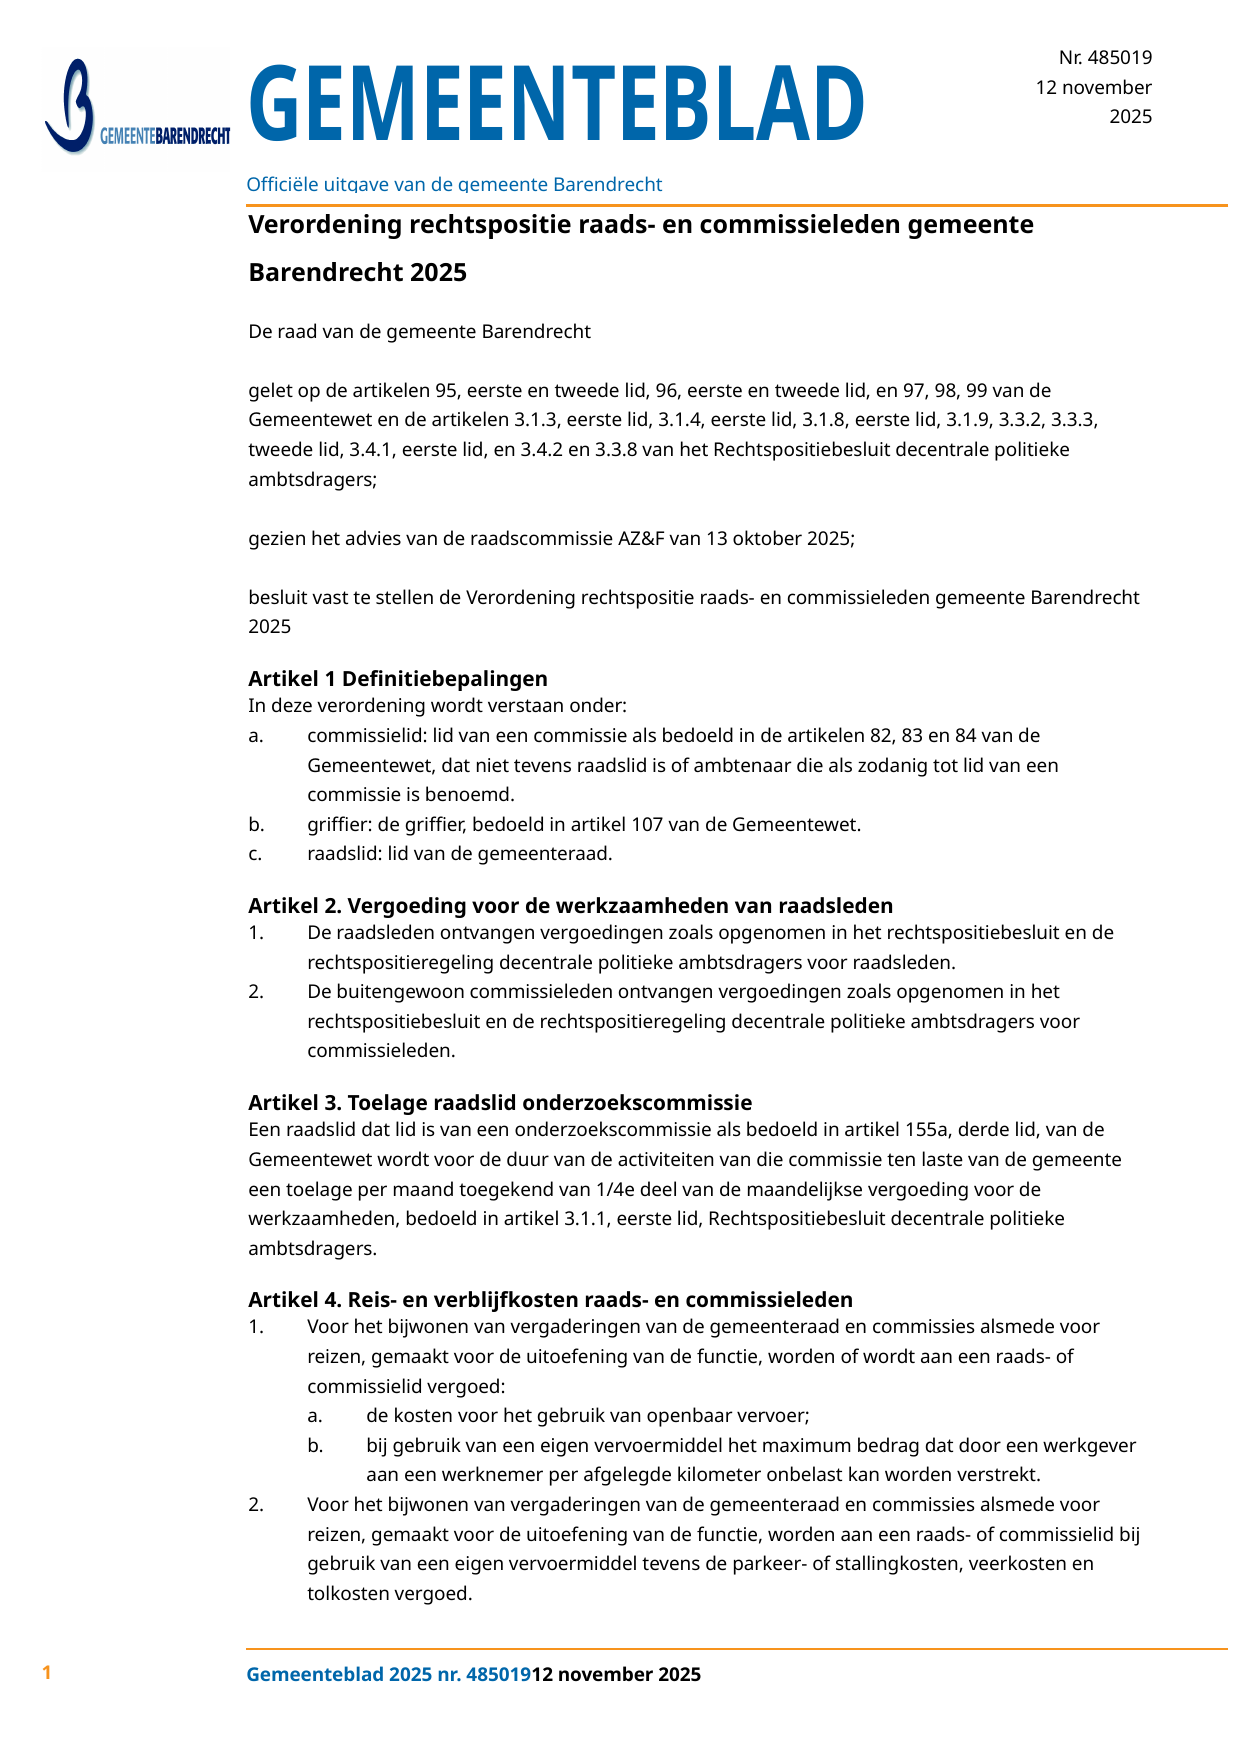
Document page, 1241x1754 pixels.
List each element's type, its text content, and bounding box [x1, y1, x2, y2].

list Voor het bijwonen van vergaderingen van de gemeenteraad en commissies alsmede voor reizen, gemaakt voor de uitoefening van de functie, worden of wordt aan een raads- of commissielid vergoed: [248, 1314, 1152, 1399]
text De raad van de gemeente Barendrecht [248, 318, 1152, 344]
picture [41, 47, 231, 172]
list bij gebruik van een eigen vervoermiddel het maximum bedrag dat door een werkgever aan een werknemer per afgelegde kilometer onbelast kan worden verstrekt. [307, 1432, 1152, 1487]
text Verordening rechtspositie raads- en commissieleden gemeente Barendrecht 2025 [248, 207, 1152, 288]
list raadslid: lid van de gemeenteraad. [248, 841, 1152, 866]
list De raadsleden ontvangen vergoedingen zoals opgenomen in het rechtspositiebesluit en de rechtspositieregeling decentrale politieke ambtsdragers voor raadsleden. [248, 919, 1152, 975]
text Artikel 4. Reis- en verblijfkosten raads- en commissieleden [248, 1285, 1152, 1314]
text In deze verordening wordt verstaan onder: [248, 693, 1152, 718]
list de kosten voor het gebruik van openbaar vervoer; [307, 1402, 1152, 1428]
text Een raadslid dat lid is van een onderzoekscommissie als bedoeld in artikel 155a, derde lid, van de Gemeentewet wordt voor de duur van de activiteiten van die commissie ten laste van de gemeente een toelage per maand toegekend van 1/4e deel van de maandelijkse vergoeding voor de werkzaamheden, bedoeld in artikel 3.1.1, eerste lid, Rechtspositiebesluit decentrale politieke ambtsdragers. [248, 1117, 1152, 1261]
list Voor het bijwonen van vergaderingen van de gemeenteraad en commissies alsmede voor reizen, gemaakt voor de uitoefening van de functie, worden aan een raads- of commissielid bij gebruik van een eigen vervoermiddel tevens de parkeer- of stallingkosten, veerkosten en tolkosten vergoed. [248, 1491, 1152, 1606]
text Artikel 1 Definitiebepalingen [248, 664, 1152, 693]
list De buitengewoon commissieleden ontvangen vergoedingen zoals opgenomen in het rechtspositiebesluit en de rechtspositieregeling decentrale politieke ambtsdragers voor commissieleden. [248, 978, 1152, 1063]
text Artikel 3. Toelage raadslid onderzoekscommissie [248, 1088, 1152, 1117]
list griffier: de griffier, bedoeld in artikel 107 van de Gemeentewet. [248, 811, 1152, 837]
text gezien het advies van de raadscommissie AZ&F van 13 oktober 2025; [248, 525, 1152, 551]
text besluit vast te stellen de Verordening rechtspositie raads- en commissieleden gemeente Barendrecht 2025 [248, 584, 1152, 639]
list commissielid: lid van een commissie als bedoeld in de artikelen 82, 83 en 84 van de Gemeentewet, dat niet tevens raadslid is of ambtenaar die als zodanig tot lid van een commissie is benoemd. [248, 722, 1152, 807]
text Artikel 2. Vergoeding voor de werkzaamheden van raadsleden [248, 891, 1152, 919]
text gelet op de artikelen 95, eerste en tweede lid, 96, eerste en tweede lid, en 97, 98, 99 van de Gemeentewet en de artikelen 3.1.3, eerste lid, 3.1.4, eerste lid, 3.1.8, eerste lid, 3.1.9, 3.3.2, 3.3.3, tweede lid, 3.4.1, eerste lid, en 3.4.2 en 3.3.8 van het Rechtspositiebesluit decentrale politieke ambtsdragers; [248, 377, 1152, 492]
